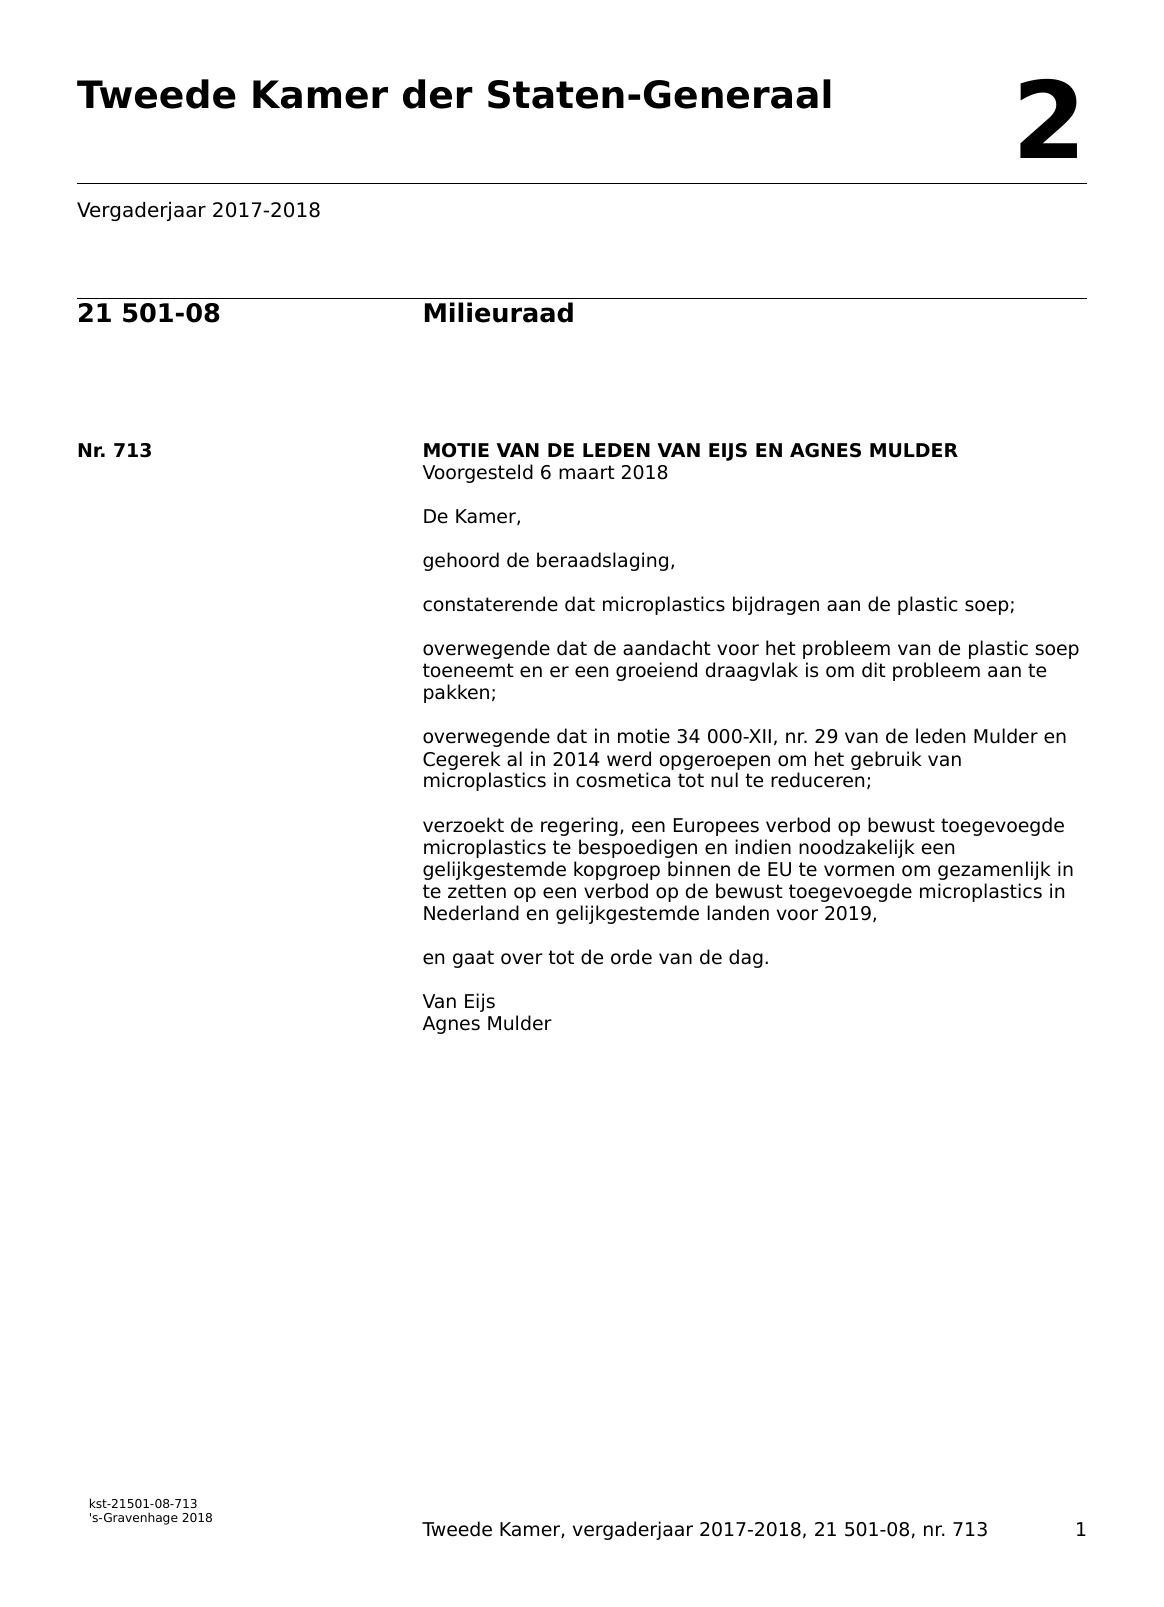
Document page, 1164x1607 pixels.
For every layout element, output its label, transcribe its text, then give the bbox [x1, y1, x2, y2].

text en gaat over tot de orde van de dag. [422, 947, 1087, 969]
text constaterende dat microplastics bijdragen aan de plastic soep; [422, 594, 1087, 616]
text overwegende dat in motie 34 000-XII, nr. 29 van de leden Mulder en Cegerek al in 2014 werd opgeroepen om het gebruik van microplastics in cosmetica tot nul te reduceren; [422, 726, 1087, 792]
text verzoekt de regering, een Europees verbod op bewust toegevoegde microplastics te bespoedigen en indien noodzakelijk een gelijkgestemde kopgroep binnen de EU te vormen om gezamenlijk in te zetten op een verbod op de bewust toegevoegde microplastics in Nederland en gelijkgestemde landen voor 2019, [422, 814, 1087, 924]
table_header 2 [886, 59, 1087, 183]
text Agnes Mulder [422, 1013, 1087, 1035]
text overwegende dat de aandacht voor het probleem van de plastic soep toeneemt en er een groeiend draagvlak is om dit probleem aan te pakken; [422, 638, 1087, 704]
text kst-21501-08-713 [88, 1497, 323, 1511]
table_cell Vergaderjaar 2017-2018 [77, 184, 1087, 298]
subtitle Nr. 713 MOTIE VAN DE LEDEN VAN EIJS EN AGNES MULDER [77, 440, 1087, 462]
text Voorgesteld 6 maart 2018 [422, 462, 1087, 484]
text 's-Gravenhage 2018 [88, 1511, 323, 1525]
text gehoord de beraadslaging, [422, 550, 1087, 572]
text Van Eijs [422, 991, 1087, 1013]
table_header Tweede Kamer der Staten-Generaal [77, 59, 886, 183]
text De Kamer, [422, 506, 1087, 528]
subtitle 21 501-08 Milieuraad [77, 299, 1087, 329]
